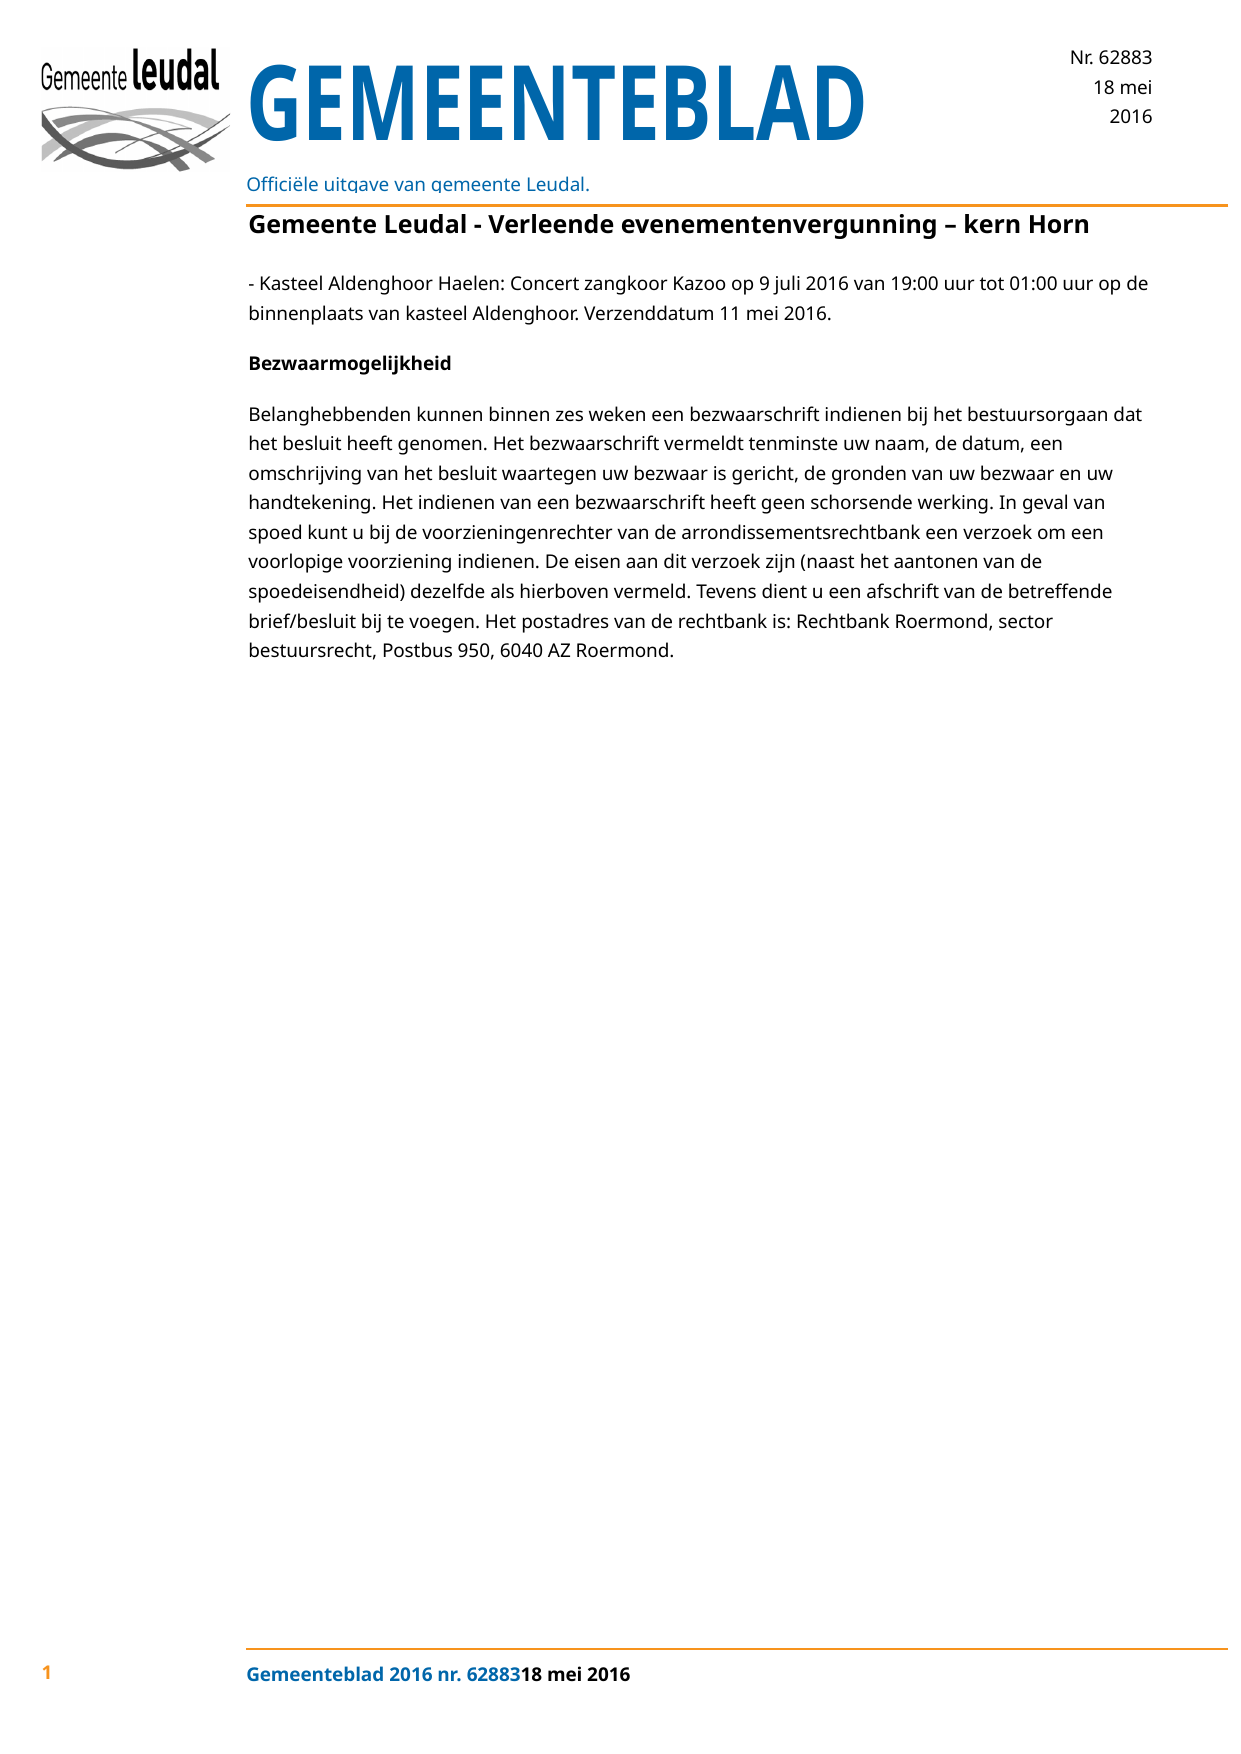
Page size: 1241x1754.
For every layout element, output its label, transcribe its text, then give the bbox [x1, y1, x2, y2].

picture [41, 47, 231, 172]
text Bezwaarmogelijkheid [248, 350, 1152, 376]
text - Kasteel Aldenghoor Haelen: Concert zangkoor Kazoo op 9 juli 2016 van 19:00 uur tot 01:00 uur op de binnenplaats van kasteel Aldenghoor. Verzenddatum 11 mei 2016. [248, 270, 1152, 326]
text Gemeente Leudal - Verleende evenementenvergunning – kern Horn [248, 207, 1152, 241]
text Belanghebbenden kunnen binnen zes weken een bezwaarschrift indienen bij het bestuursorgaan dat het besluit heeft genomen. Het bezwaarschrift vermeldt tenminste uw naam, de datum, een omschrijving van het besluit waartegen uw bezwaar is gericht, de gronden van uw bezwaar en uw handtekening. Het indienen van een bezwaarschrift heeft geen schorsende werking. In geval van spoed kunt u bij de voorzieningenrechter van de arrondissementsrechtbank een verzoek om een voorlopige voorziening indienen. De eisen aan dit verzoek zijn (naast het aantonen van de spoedeisendheid) dezelfde als hierboven vermeld. Tevens dient u een afschrift van de betreffende brief/besluit bij te voegen. Het postadres van de rechtbank is: Rechtbank Roermond, sector bestuursrecht, Postbus 950, 6040 AZ Roermond. [248, 401, 1152, 663]
